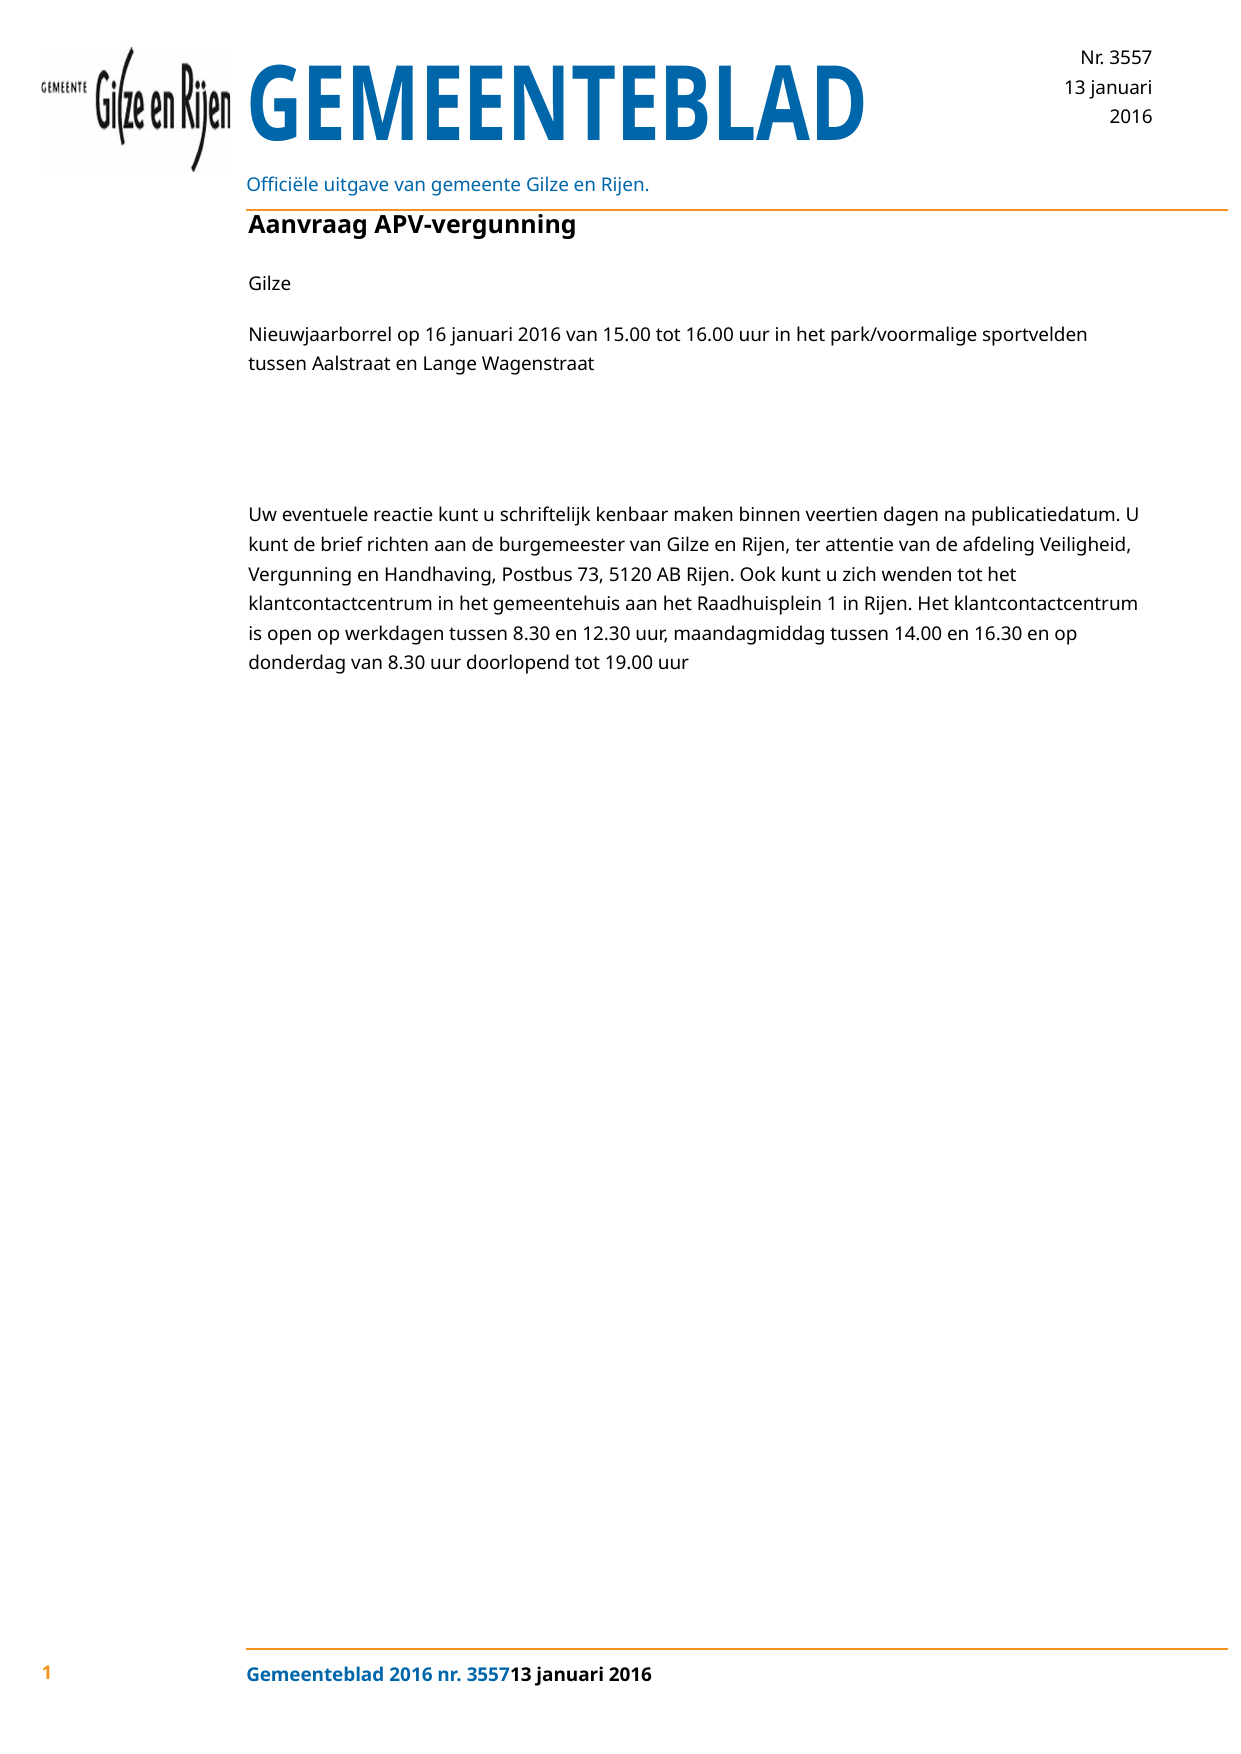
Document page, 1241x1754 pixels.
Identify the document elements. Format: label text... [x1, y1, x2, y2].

text Gilze [248, 270, 1152, 296]
text Nieuwjaarborrel op 16 januari 2016 van 15.00 tot 16.00 uur in het park/voormalige sportvelden tussen Aalstraat en Lange Wagenstraat [248, 321, 1152, 376]
text Aanvraag APV-vergunning [248, 211, 1152, 241]
picture [41, 47, 231, 172]
text Uw eventuele reactie kunt u schriftelijk kenbaar maken binnen veertien dagen na publicatiedatum. U kunt de brief richten aan de burgemeester van Gilze en Rijen, ter attentie van de afdeling Veiligheid, Vergunning en Handhaving, Postbus 73, 5120 AB Rijen. Ook kunt u zich wenden tot het klantcontactcentrum in het gemeentehuis aan het Raadhuisplein 1 in Rijen. Het klantcontactcentrum is open op werkdagen tussen 8.30 en 12.30 uur, maandagmiddag tussen 14.00 en 16.30 en op donderdag van 8.30 uur doorlopend tot 19.00 uur [248, 502, 1152, 675]
